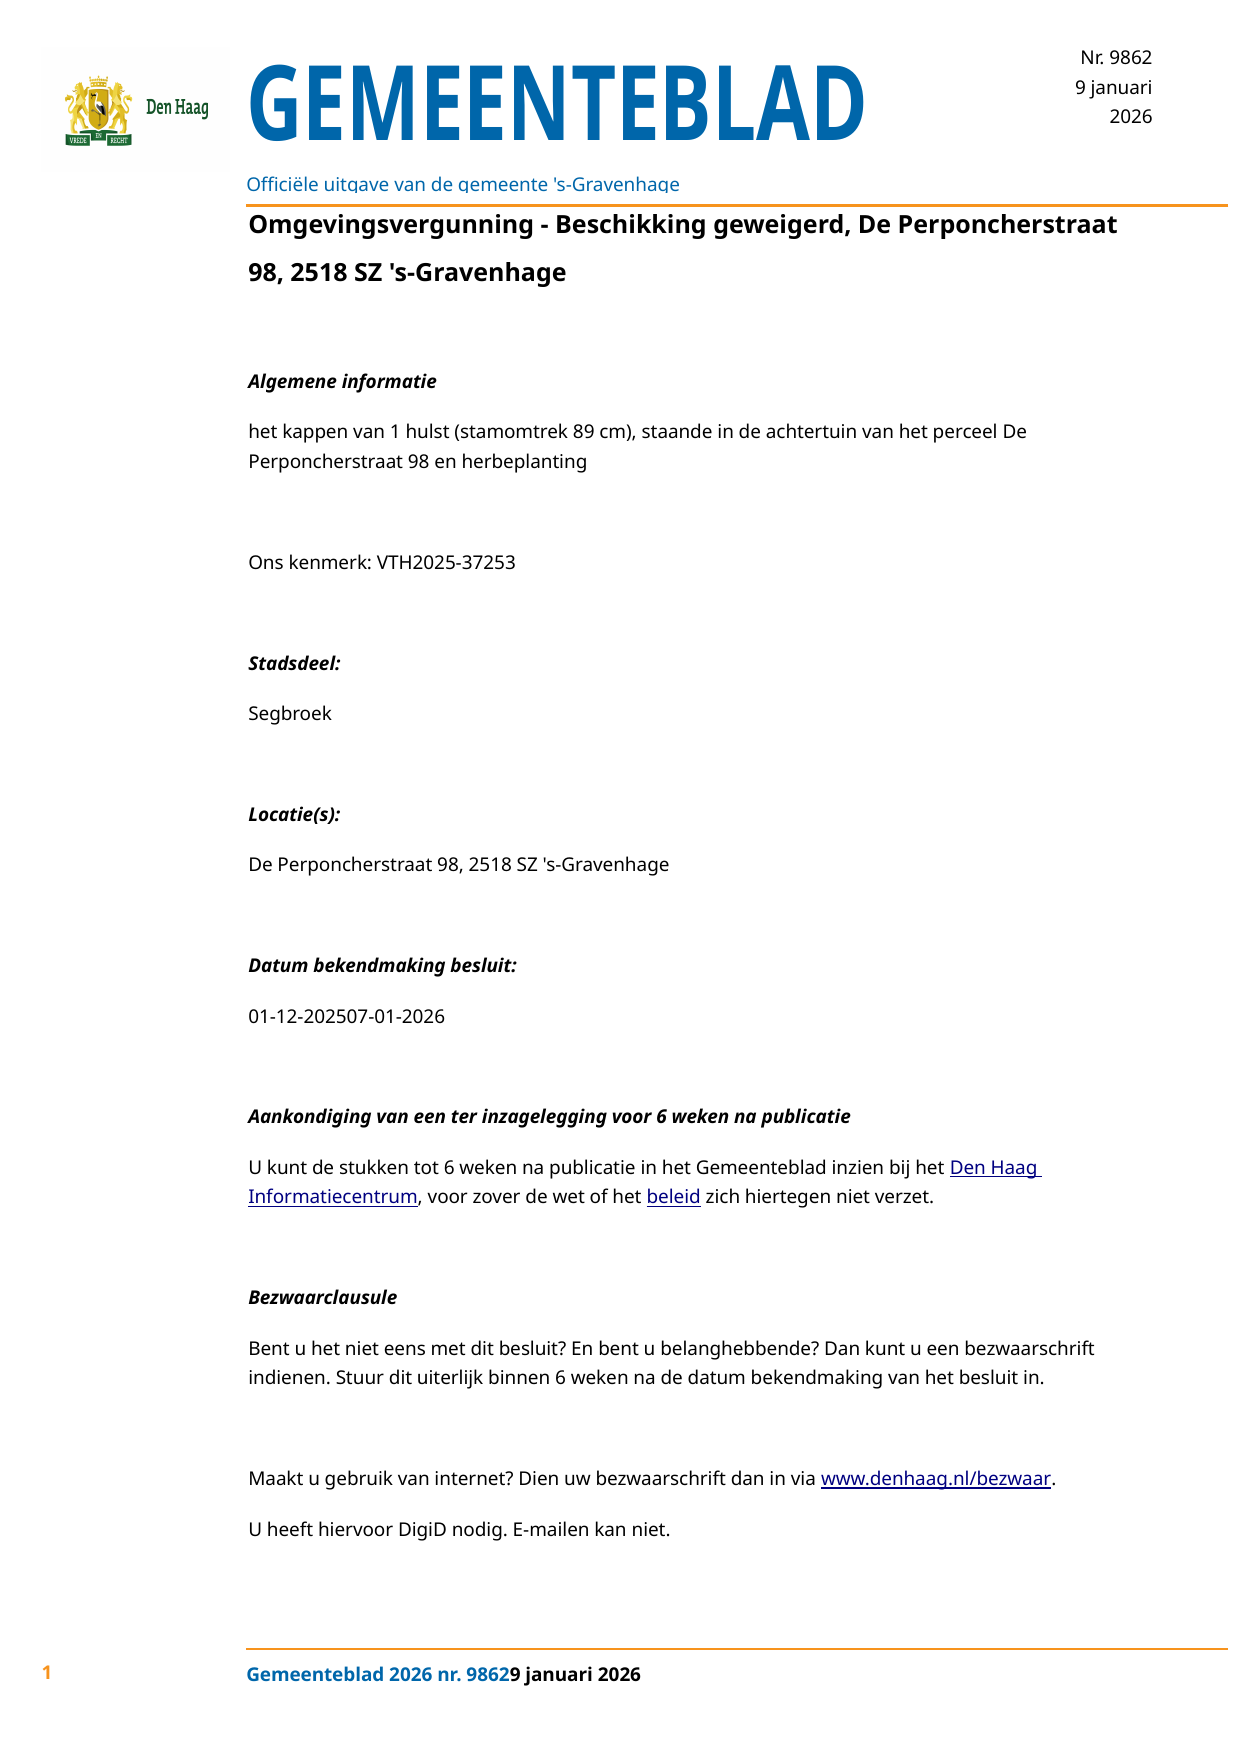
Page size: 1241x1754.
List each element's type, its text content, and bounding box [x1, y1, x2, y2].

text Maakt u gebruik van internet? Dien uw bezwaarschrift dan in via www.denhaag.nl/bezwaar. [248, 1465, 1152, 1491]
text Ons kenmerk: VTH2025-37253 [248, 549, 1152, 575]
text Aankondiging van een ter inzagelegging voor 6 weken na publicatie [248, 1104, 1152, 1129]
text U kunt de stukken tot 6 weken na publicatie in het Gemeenteblad inzien bij het Den Haag Informatiecentrum, voor zover de wet of het beleid zich hiertegen niet verzet. [248, 1154, 1152, 1209]
text 01-12-202507-01-2026 [248, 1003, 1152, 1029]
text Bezwaarclausule [248, 1284, 1152, 1310]
text het kappen van 1 hulst (stamomtrek 89 cm), staande in de achtertuin van het perceel De Perponcherstraat 98 en herbeplanting [248, 419, 1152, 474]
text Bent u het niet eens met dit besluit? En bent u belanghebbende? Dan kunt u een bezwaarschrift indienen. Stuur dit uiterlijk binnen 6 weken na de datum bekendmaking van het besluit in. [248, 1335, 1152, 1390]
text U heeft hiervoor DigiD nodig. E-mailen kan niet. [248, 1516, 1152, 1542]
text Omgevingsvergunning - Beschikking geweigerd, De Perponcherstraat 98, 2518 SZ 's-Gravenhage [248, 207, 1152, 288]
text Segbroek [248, 700, 1152, 726]
text Locatie(s): [248, 801, 1152, 827]
text De Perponcherstraat 98, 2518 SZ 's-Gravenhage [248, 852, 1152, 877]
text Stadsdeel: [248, 650, 1152, 676]
text Algemene informatie [248, 368, 1152, 394]
text Datum bekendmaking besluit: [248, 952, 1152, 978]
picture [41, 47, 231, 172]
